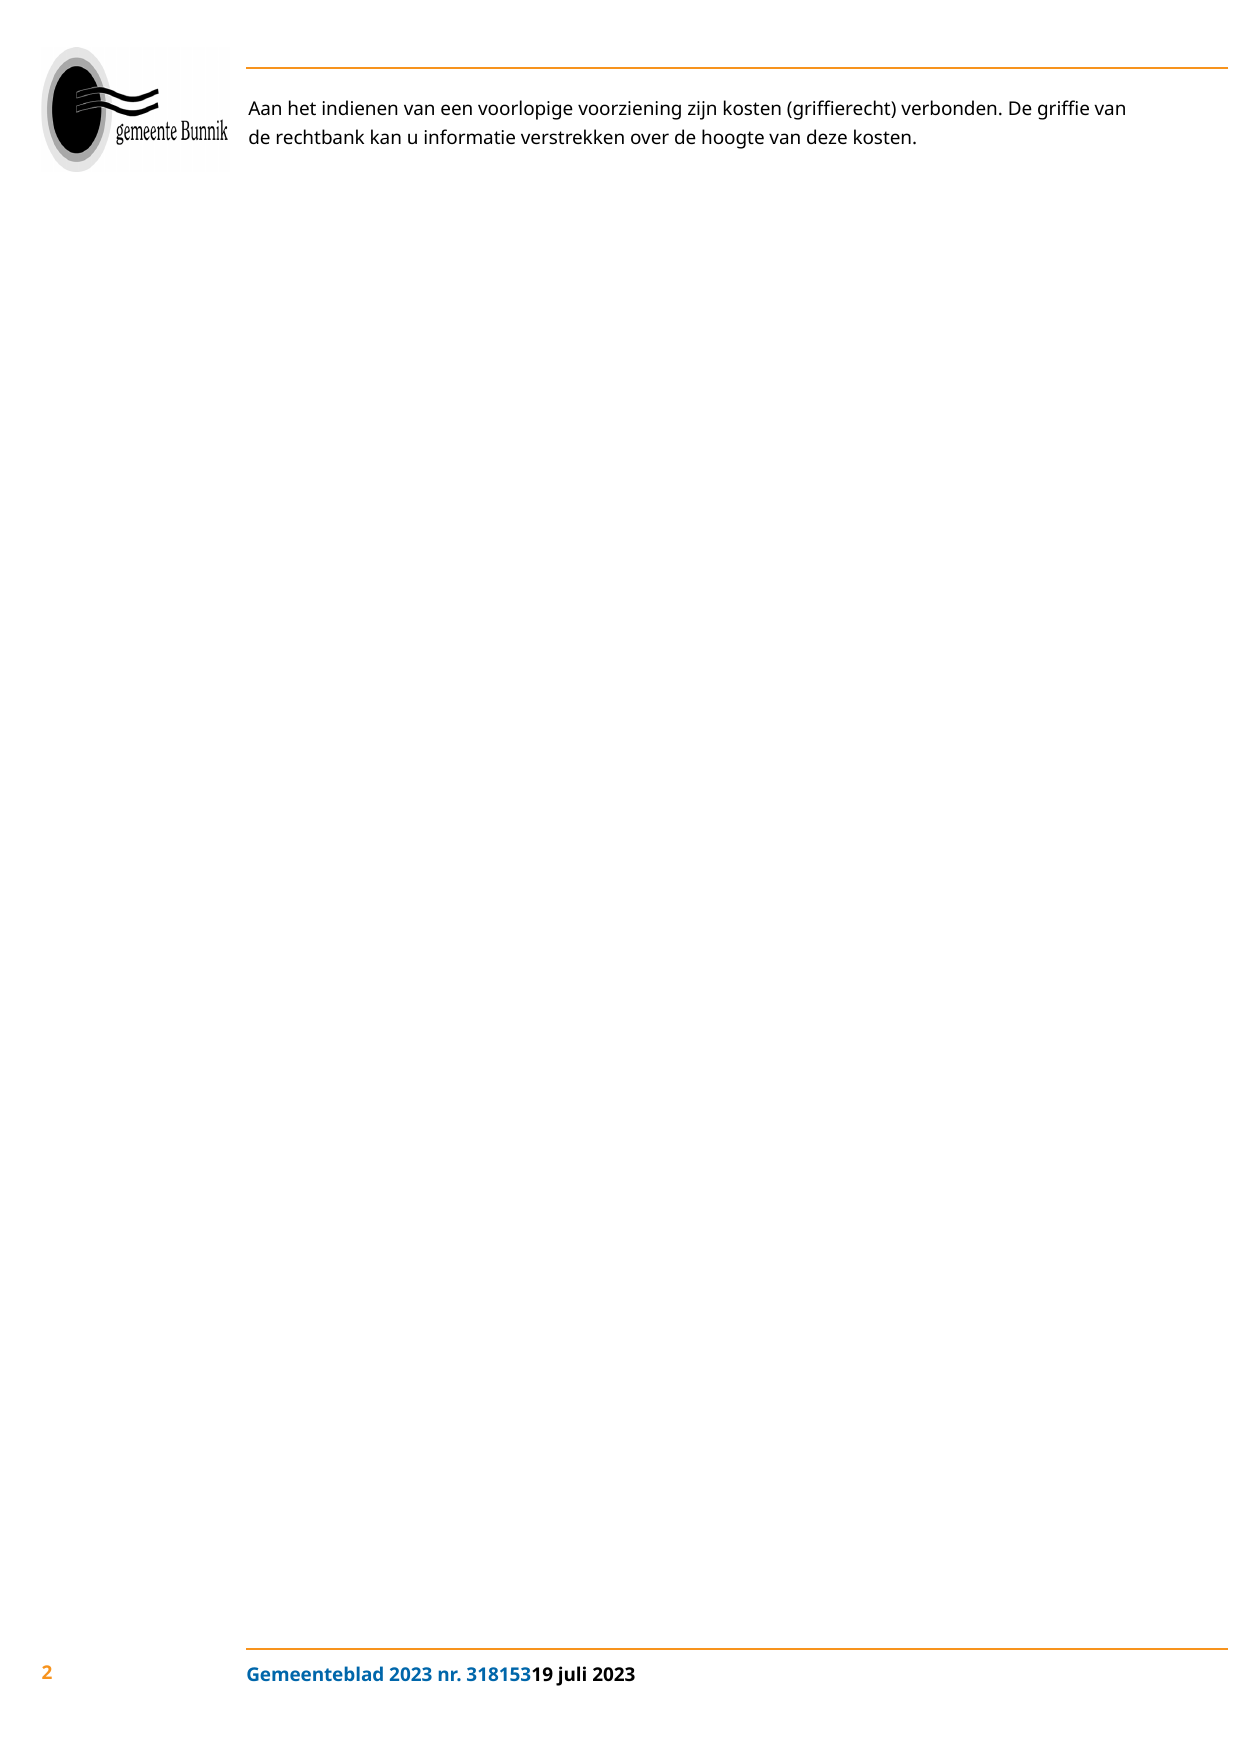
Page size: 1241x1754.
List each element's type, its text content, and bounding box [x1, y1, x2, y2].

picture [41, 47, 231, 172]
text Aan het indienen van een voorlopige voorziening zijn kosten (griffierecht) verbonden. De griffie van de rechtbank kan u informatie verstrekken over de hoogte van deze kosten. [248, 95, 1152, 150]
